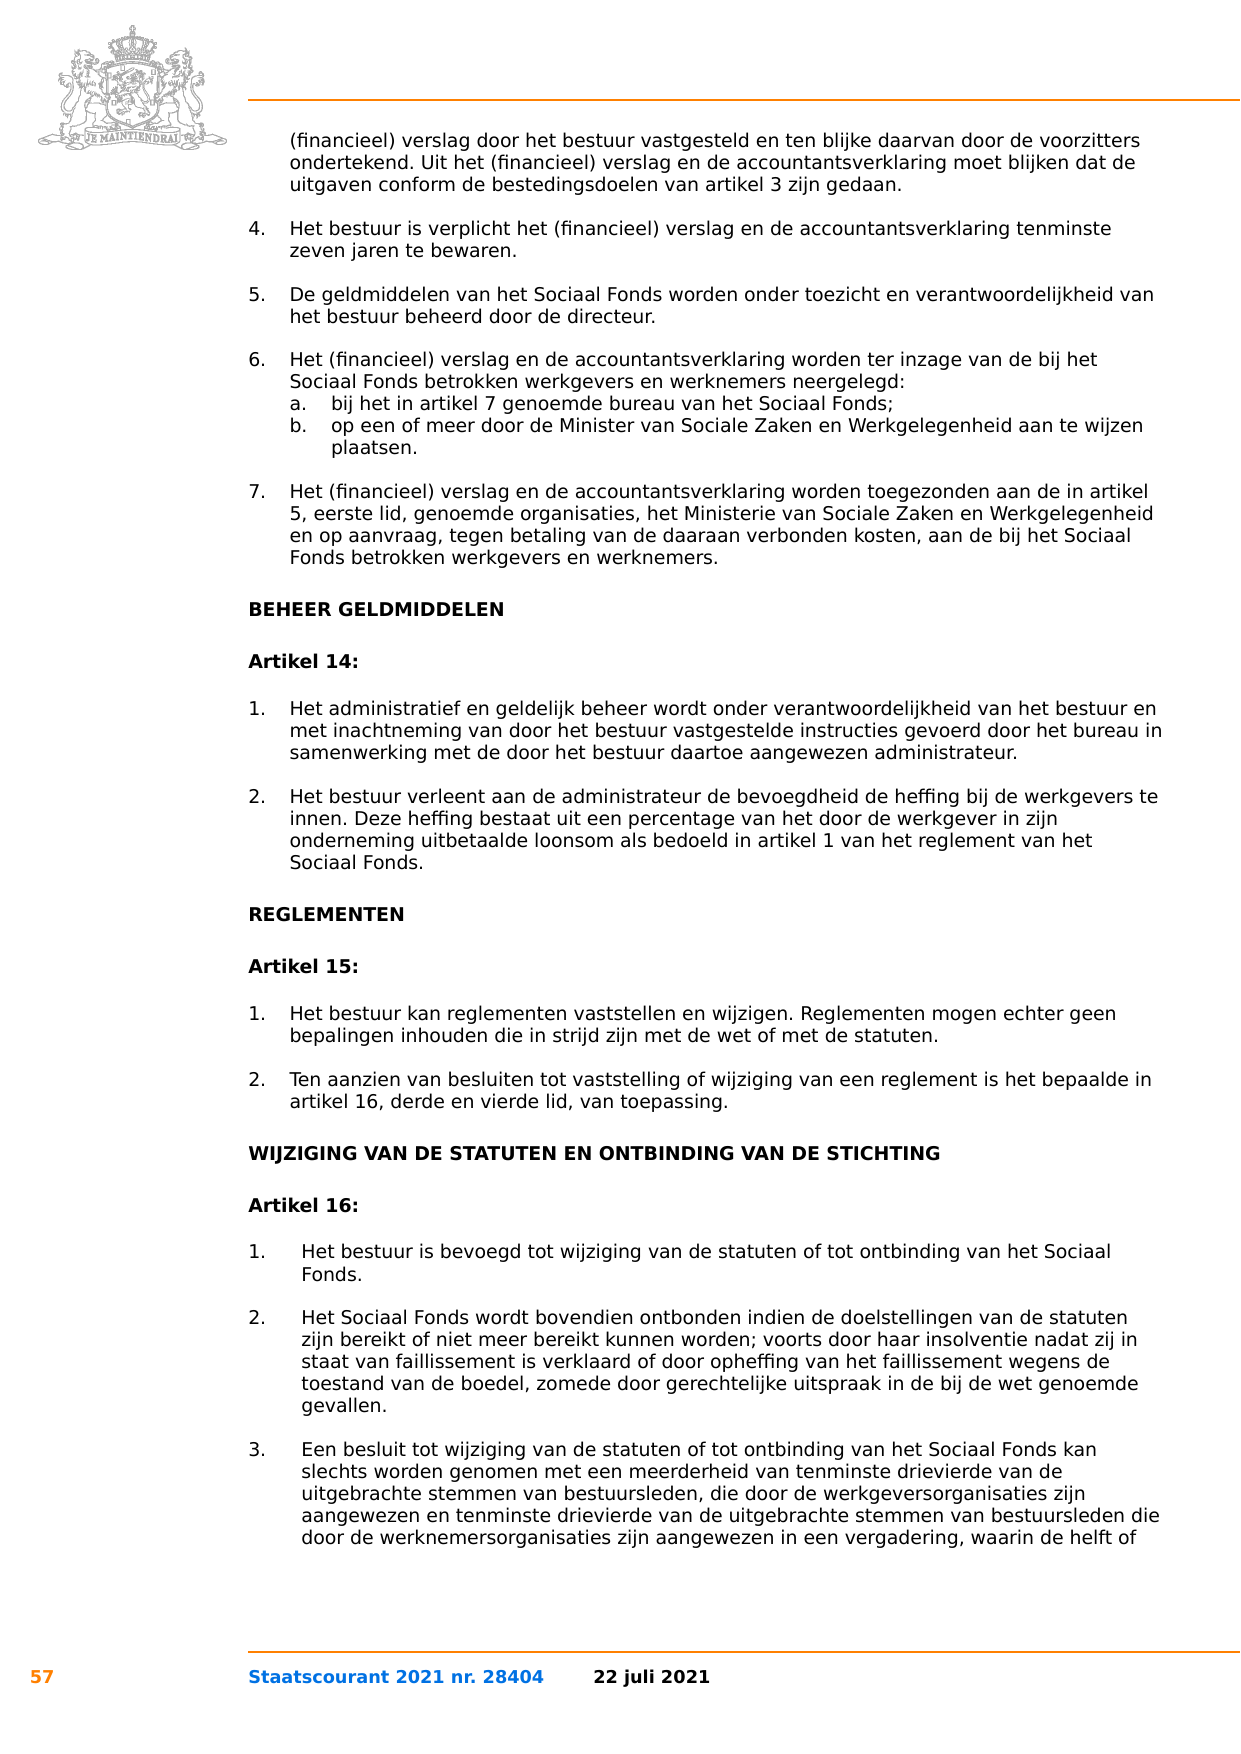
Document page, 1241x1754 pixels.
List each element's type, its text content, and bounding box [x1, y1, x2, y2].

text a. bij het in artikel 7 genoemde bureau van het Sociaal Fonds; [289, 393, 1163, 415]
subtitle Artikel 14: [248, 651, 1163, 673]
subtitle Artikel 15: [248, 956, 1163, 978]
text 7. Het (financieel) verslag en de accountantsverklaring worden toegezonden aan de in artikel 5, eerste lid, genoemde organisaties, het Ministerie van Sociale Zaken en Werkgelegenheid en op aanvraag, tegen betaling van de daaraan verbonden kosten, aan de bij het Sociaal Fonds betrokken werkgevers en werknemers. [248, 481, 1163, 569]
text 2. Ten aanzien van besluiten tot vaststelling of wijziging van een reglement is het bepaalde in artikel 16, derde en vierde lid, van toepassing. [248, 1068, 1163, 1112]
text 4. Het bestuur is verplicht het (financieel) verslag en de accountantsverklaring tenminste zeven jaren te bewaren. [248, 218, 1163, 262]
text b. op een of meer door de Minister van Sociale Zaken en Werkgelegenheid aan te wijzen plaatsen. [289, 415, 1163, 459]
text 1. Het administratief en geldelijk beheer wordt onder verantwoordelijkheid van het bestuur en met inachtneming van door het bestuur vastgestelde instructies gevoerd door het bureau in samenwerking met de door het bestuur daartoe aangewezen administrateur. [248, 698, 1163, 764]
subtitle Artikel 16: [248, 1194, 1163, 1216]
subtitle WIJZIGING VAN DE STATUTEN EN ONTBINDING VAN DE STICHTING [248, 1142, 1163, 1164]
text 1. Het bestuur is bevoegd tot wijziging van de statuten of tot ontbinding van het Sociaal Fonds. [248, 1241, 1163, 1285]
text 2. Het bestuur verleent aan de administrateur de bevoegdheid de heffing bij de werkgevers te innen. Deze heffing bestaat uit een percentage van het door de werkgever in zijn onderneming uitbetaalde loonsom als bedoeld in artikel 1 van het reglement van het Sociaal Fonds. [248, 786, 1163, 874]
text 2. Het Sociaal Fonds wordt bovendien ontbonden indien de doelstellingen van de statuten zijn bereikt of niet meer bereikt kunnen worden; voorts door haar insolventie nadat zij in staat van faillissement is verklaard of door opheffing van het faillissement wegens de toestand van de boedel, zomede door gerechtelijke uitspraak in de bij de wet genoemde gevallen. [248, 1307, 1163, 1417]
subtitle BEHEER GELDMIDDELEN [248, 599, 1163, 621]
text 3. Een besluit tot wijziging van de statuten of tot ontbinding van het Sociaal Fonds kan slechts worden genomen met een meerderheid van tenminste drievierde van de uitgebrachte stemmen van bestuursleden, die door de werkgeversorganisaties zijn aangewezen en tenminste drievierde van de uitgebrachte stemmen van bestuursleden die door de werknemersorganisaties zijn aangewezen in een vergadering, waarin de helft of [248, 1439, 1163, 1549]
picture [38, 25, 227, 150]
subtitle REGLEMENTEN [248, 904, 1163, 926]
text (financieel) verslag door het bestuur vastgesteld en ten blijke daarvan door de voorzitters ondertekend. Uit het (financieel) verslag en de accountantsverklaring moet blijken dat de uitgaven conform de bestedingsdoelen van artikel 3 zijn gedaan. [248, 130, 1163, 196]
text 6. Het (financieel) verslag en de accountantsverklaring worden ter inzage van de bij het Sociaal Fonds betrokken werkgevers en werknemers neergelegd: [248, 349, 1163, 393]
text 1. Het bestuur kan reglementen vaststellen en wijzigen. Reglementen mogen echter geen bepalingen inhouden die in strijd zijn met de wet of met de statuten. [248, 1003, 1163, 1047]
text 5. De geldmiddelen van het Sociaal Fonds worden onder toezicht en verantwoordelijkheid van het bestuur beheerd door de directeur. [248, 283, 1163, 327]
